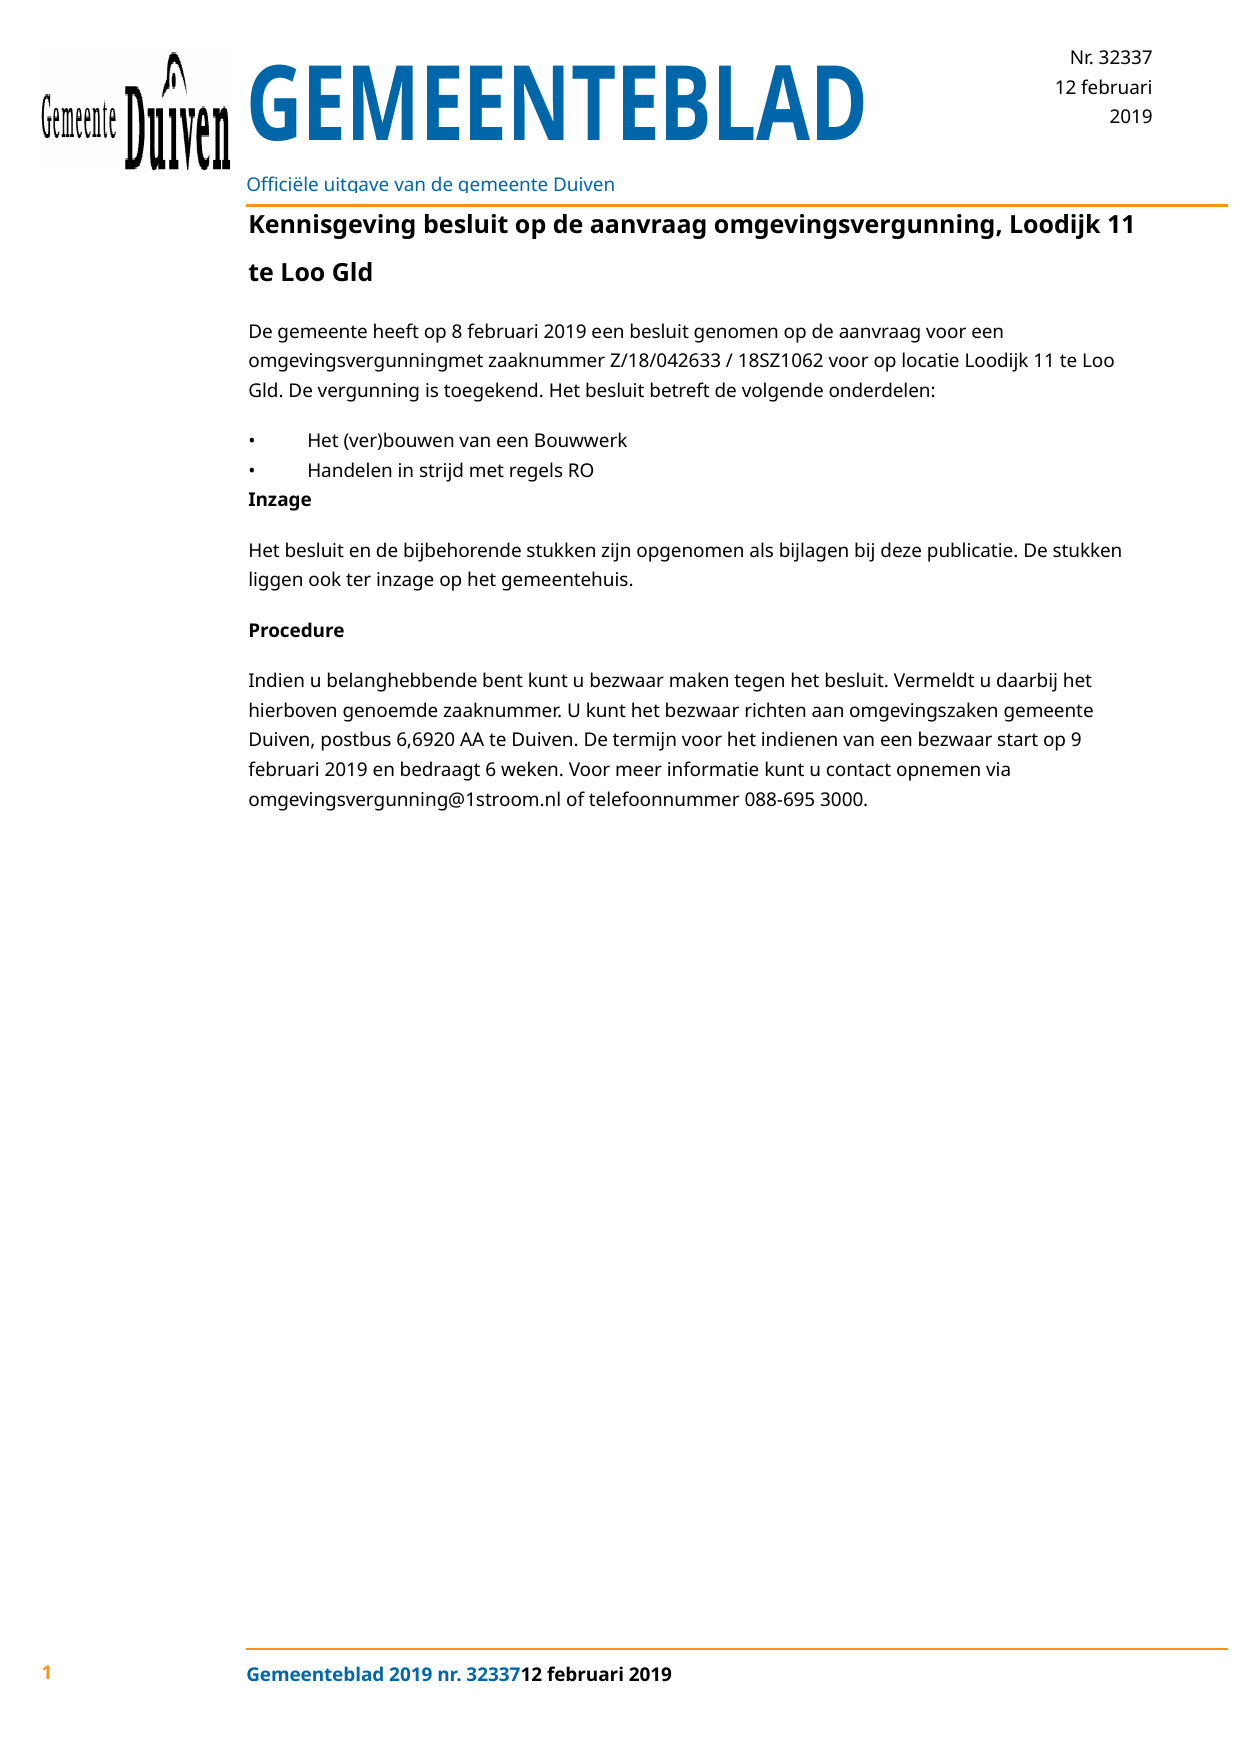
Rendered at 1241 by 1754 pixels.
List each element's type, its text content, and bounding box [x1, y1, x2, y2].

picture [41, 47, 231, 172]
text Inzage [248, 487, 1152, 512]
text Kennisgeving besluit op de aanvraag omgevingsvergunning, Loodijk 11 te Loo Gld [248, 207, 1152, 288]
list Het (ver)bouwen van een Bouwwerk [248, 427, 1152, 453]
text Het besluit en de bijbehorende stukken zijn opgenomen als bijlagen bij deze publicatie. De stukken liggen ook ter inzage op het gemeentehuis. [248, 537, 1152, 592]
text De gemeente heeft op 8 februari 2019 een besluit genomen op de aanvraag voor een omgevingsvergunningmet zaaknummer Z/18/042633 / 18SZ1062 voor op locatie Loodijk 11 te Loo Gld. De vergunning is toegekend. Het besluit betreft de volgende onderdelen: [248, 318, 1152, 403]
text Procedure [248, 617, 1152, 643]
text Indien u belanghebbende bent kunt u bezwaar maken tegen het besluit. Vermeldt u daarbij het hierboven genoemde zaaknummer. U kunt het bezwaar richten aan omgevingszaken gemeente Duiven, postbus 6,6920 AA te Duiven. De termijn voor het indienen van een bezwaar start op 9 februari 2019 en bedraagt 6 weken. Voor meer informatie kunt u contact opnemen via omgevingsvergunning@1stroom.nl of telefoonnummer 088-695 3000. [248, 667, 1152, 812]
list Handelen in strijd met regels RO [248, 457, 1152, 483]
